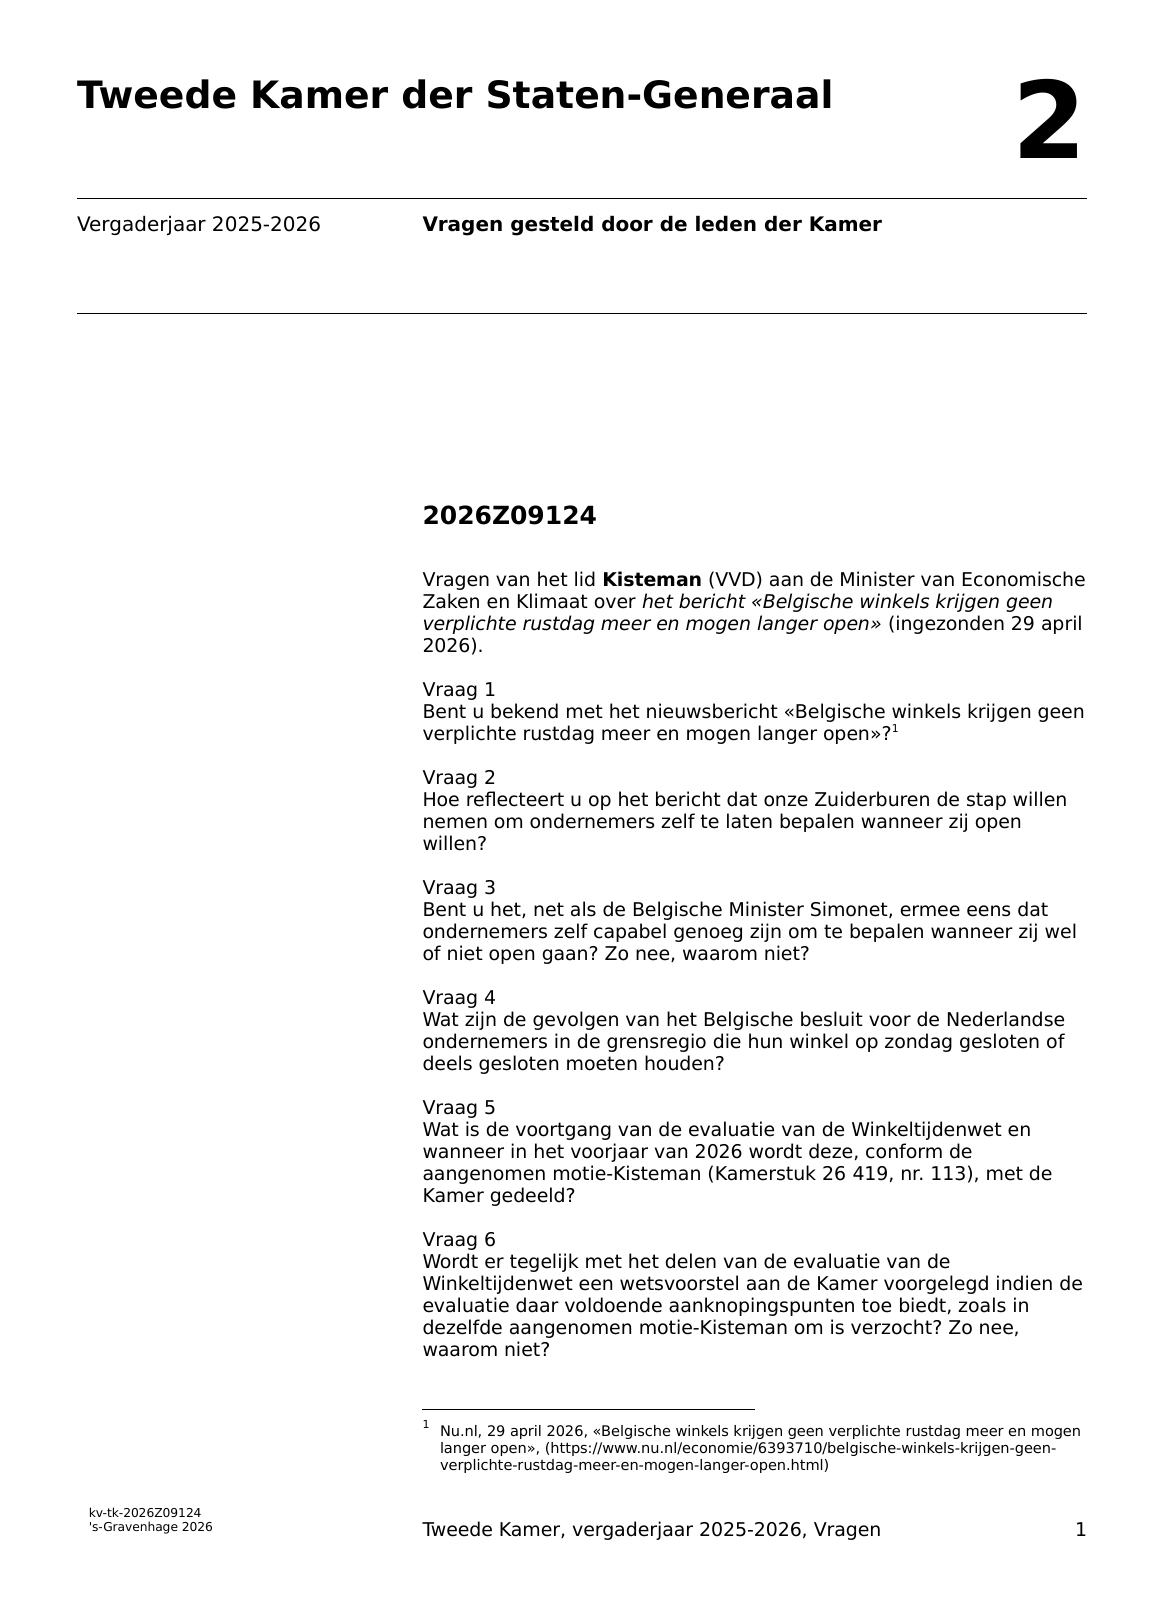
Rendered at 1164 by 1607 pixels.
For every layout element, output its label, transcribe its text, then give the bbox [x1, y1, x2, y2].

table_header Tweede Kamer der Staten-Generaal [77, 59, 886, 198]
text 2026Z09124 [422, 501, 1087, 531]
text Vraag 5 [422, 1097, 1087, 1119]
text kv-tk-2026Z09124 [88, 1506, 323, 1520]
text Vragen van het lid Kisteman (VVD) aan de Minister van Economische Zaken en Klimaat over het bericht «Belgische winkels krijgen geen verplichte rustdag meer en mogen langer open» (ingezonden 29 april 2026). [422, 569, 1087, 657]
text Bent u bekend met het nieuwsbericht «Belgische winkels krijgen geen verplichte rustdag meer en mogen langer open»? [422, 701, 1087, 745]
text Wordt er tegelijk met het delen van de evaluatie van de Winkeltijdenwet een wetsvoorstel aan de Kamer voorgelegd indien de evaluatie daar voldoende aanknopingspunten toe biedt, zoals in dezelfde aangenomen motie-Kisteman om is verzocht? Zo nee, waarom niet? [422, 1251, 1087, 1361]
text Vraag 2 [422, 767, 1087, 789]
text Bent u het, net als de Belgische Minister Simonet, ermee eens dat ondernemers zelf capabel genoeg zijn om te bepalen wanneer zij wel of niet open gaan? Zo nee, waarom niet? [422, 899, 1087, 965]
table_header 2 [886, 59, 1087, 198]
text Nu.nl, 29 april 2026, «Belgische winkels krijgen geen verplichte rustdag meer en mogen langer open», (https://www.nu.nl/economie/6393710/belgische-winkels-krijgen-geen-verplichte-rustdag-meer-en-mogen-langer-open.html) [422, 1418, 1087, 1474]
text Vraag 1 [422, 679, 1087, 701]
text Vraag 6 [422, 1229, 1087, 1251]
text Hoe reflecteert u op het bericht dat onze Zuiderburen de stap willen nemen om ondernemers zelf te laten bepalen wanneer zij open willen? [422, 789, 1087, 855]
text Wat zijn de gevolgen van het Belgische besluit voor de Nederlandse ondernemers in de grensregio die hun winkel op zondag gesloten of deels gesloten moeten houden? [422, 1009, 1087, 1075]
table_cell Vergaderjaar 2025-2026 [77, 199, 422, 313]
text Wat is de voortgang van de evaluatie van de Winkeltijdenwet en wanneer in het voorjaar van 2026 wordt deze, conform de aangenomen motie-Kisteman (Kamerstuk 26 419, nr. 113), met de Kamer gedeeld? [422, 1119, 1087, 1207]
text Vraag 4 [422, 987, 1087, 1009]
text 's-Gravenhage 2026 [88, 1520, 323, 1534]
text Vraag 3 [422, 877, 1087, 899]
table_cell Vragen gesteld door de leden der Kamer [422, 199, 1087, 313]
